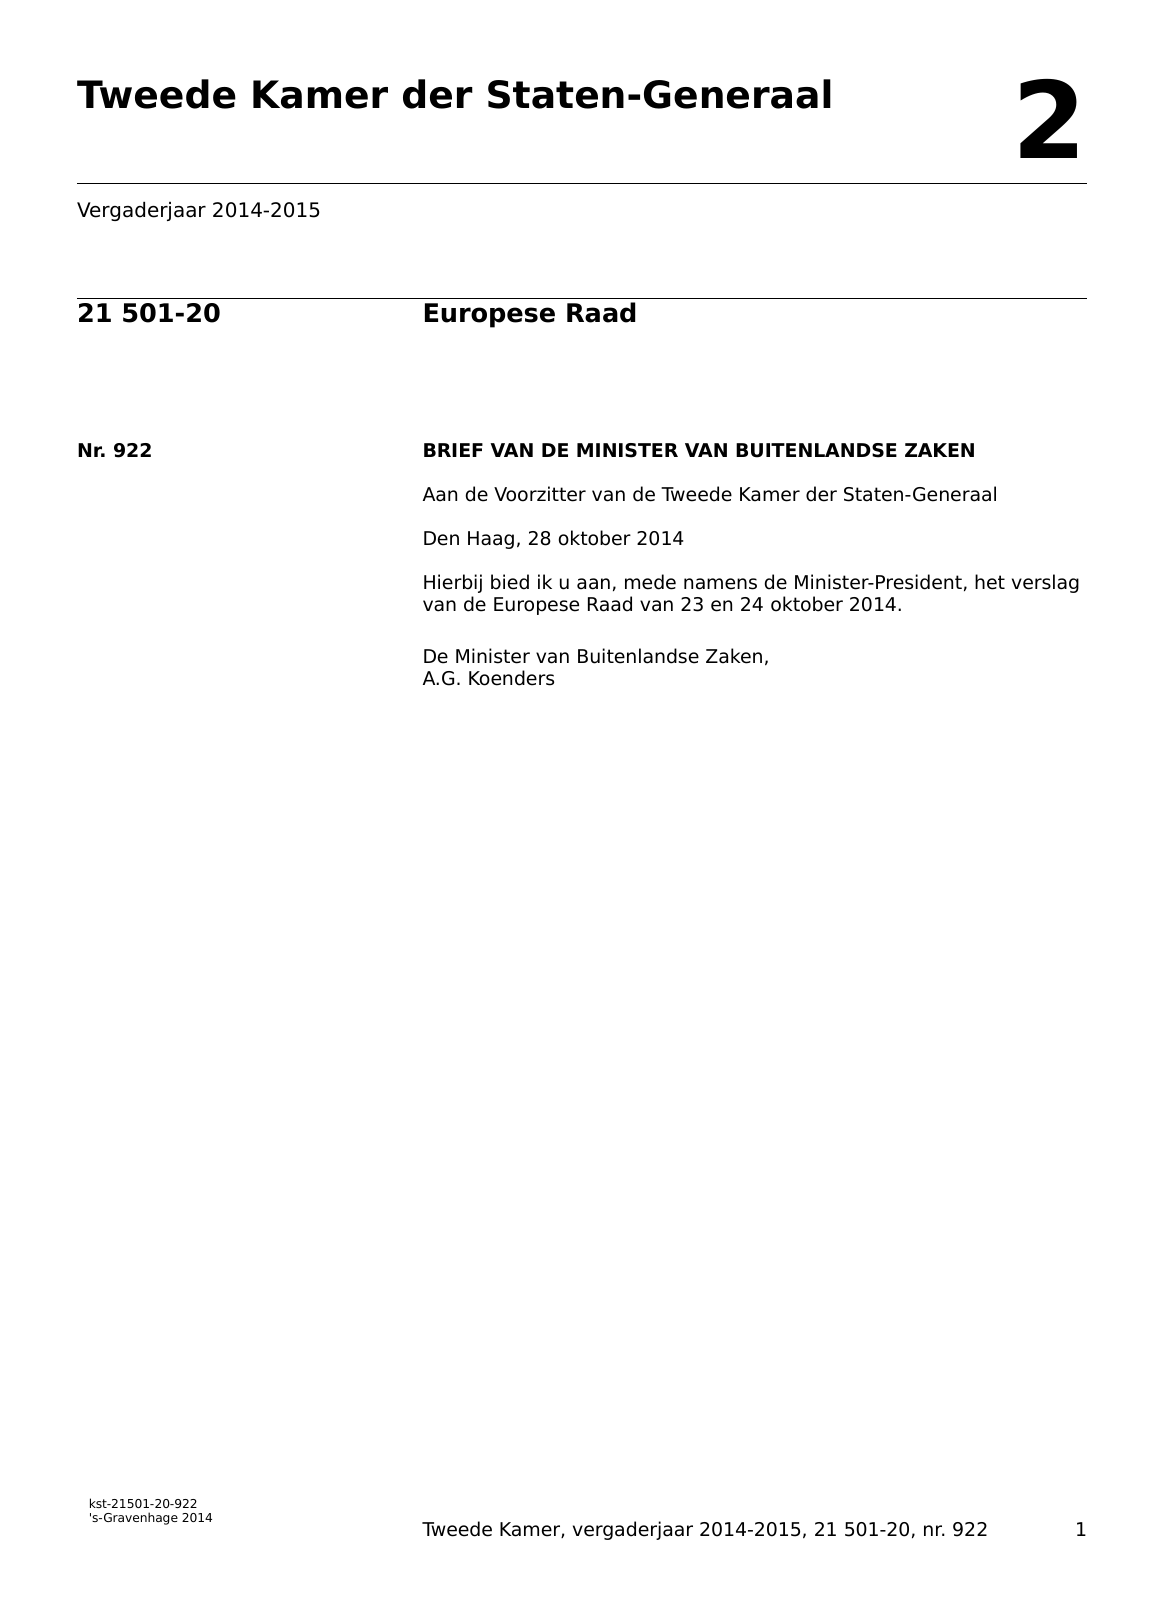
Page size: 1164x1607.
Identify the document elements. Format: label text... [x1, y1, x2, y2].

text kst-21501-20-922 [88, 1497, 323, 1511]
text De Minister van Buitenlandse Zaken, A.G. Koenders [422, 646, 1087, 690]
subtitle Nr. 922 BRIEF VAN DE MINISTER VAN BUITENLANDSE ZAKEN [77, 440, 1087, 462]
text Aan de Voorzitter van de Tweede Kamer der Staten-Generaal [422, 484, 1087, 506]
text 's-Gravenhage 2014 [88, 1511, 323, 1525]
subtitle 21 501-20 Europese Raad [77, 299, 1087, 329]
text Den Haag, 28 oktober 2014 [422, 528, 1087, 550]
text Hierbij bied ik u aan, mede namens de Minister-President, het verslag van de Europese Raad van 23 en 24 oktober 2014. [422, 572, 1087, 616]
table_header Tweede Kamer der Staten-Generaal [77, 59, 886, 183]
table_header 2 [886, 59, 1087, 183]
table_cell Vergaderjaar 2014-2015 [77, 184, 1087, 298]
